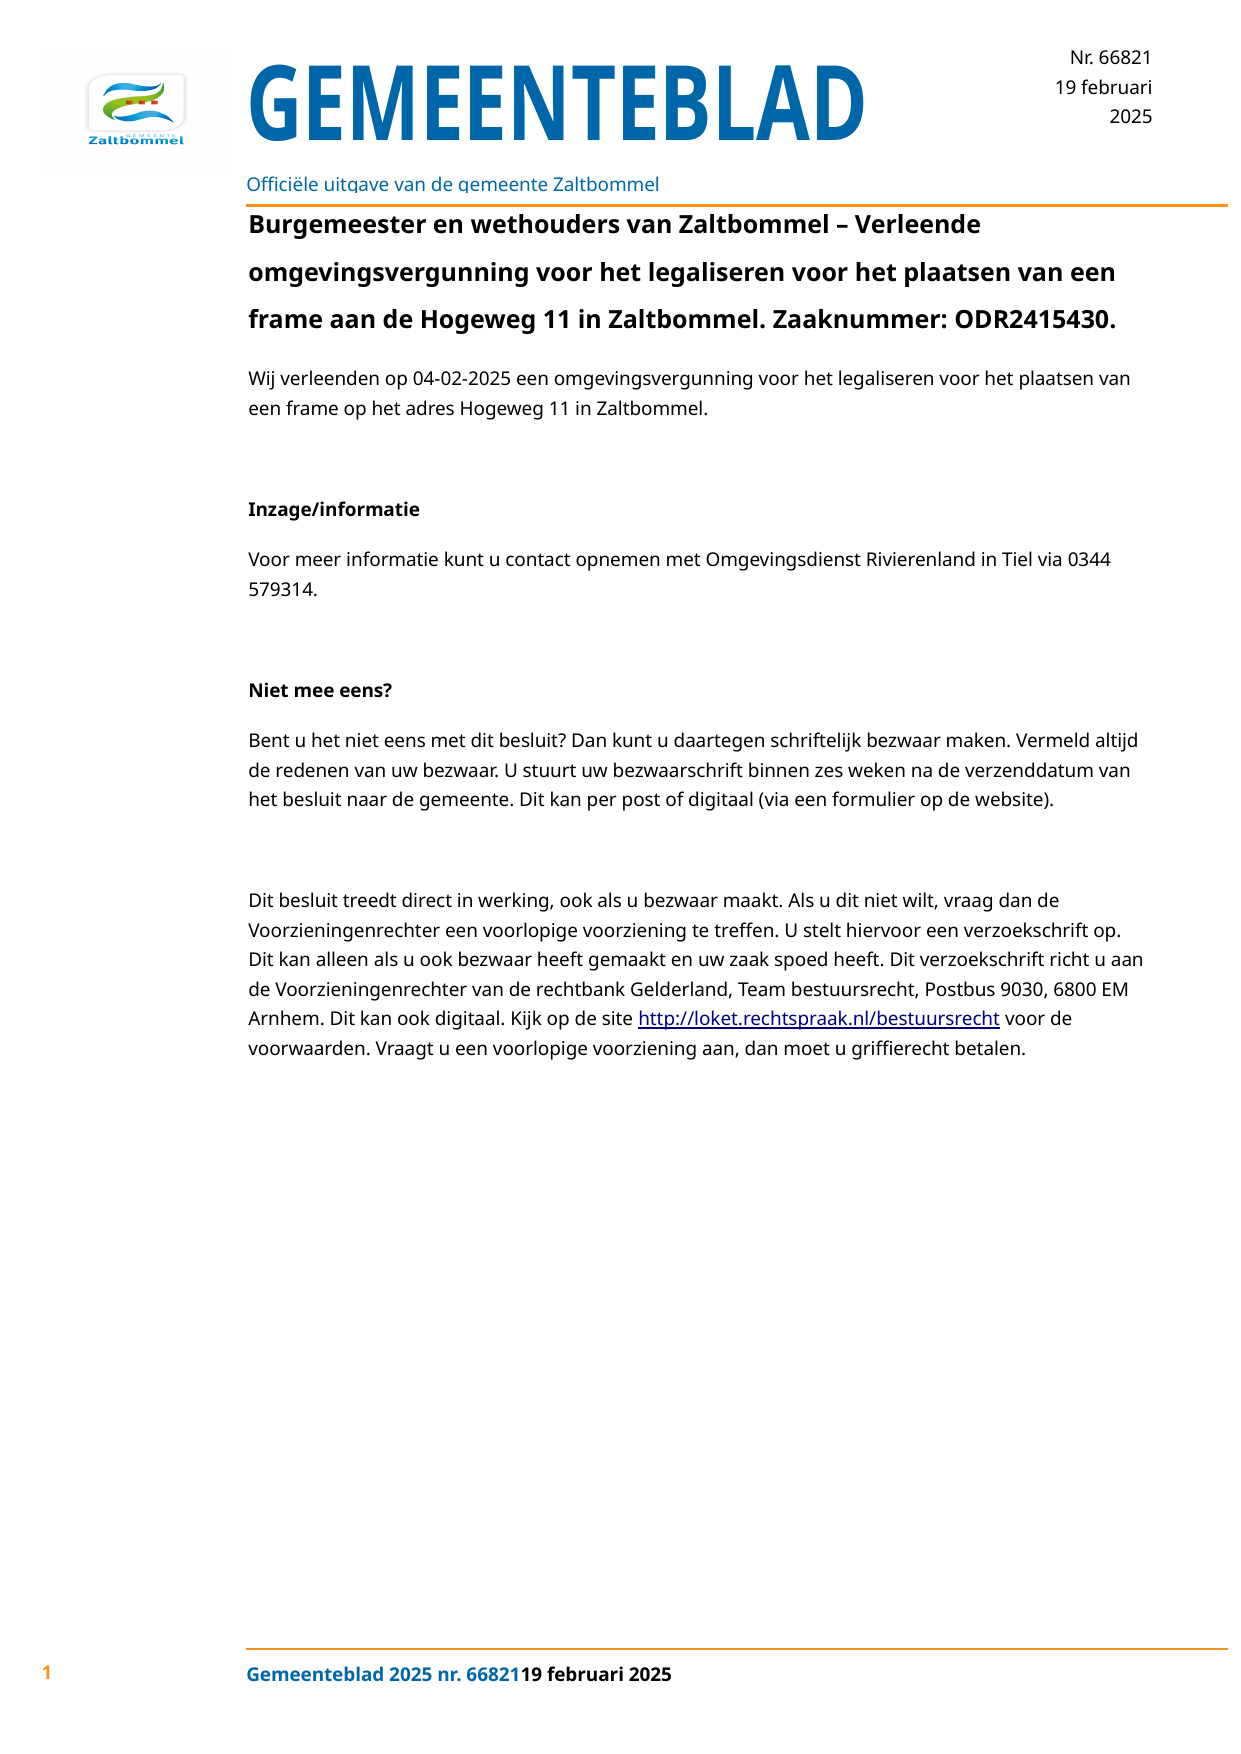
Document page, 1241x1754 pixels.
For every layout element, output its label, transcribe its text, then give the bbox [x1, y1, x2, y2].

text Bent u het niet eens met dit besluit? Dan kunt u daartegen schriftelijk bezwaar maken. Vermeld altijd de redenen van uw bezwaar. U stuurt uw bezwaarschrift binnen zes weken na de verzenddatum van het besluit naar de gemeente. Dit kan per post of digitaal (via een formulier op de website). [248, 727, 1152, 812]
picture [41, 47, 231, 172]
text Burgemeester en wethouders van Zaltbommel – Verleende omgevingsvergunning voor het legaliseren voor het plaatsen van een frame aan de Hogeweg 11 in Zaltbommel. Zaaknummer: ODR2415430. [248, 207, 1152, 336]
text Inzage/informatie [248, 496, 1152, 522]
text Niet mee eens? [248, 677, 1152, 702]
text Voor meer informatie kunt u contact opnemen met Omgevingsdienst Rivierenland in Tiel via 0344 579314. [248, 546, 1152, 602]
text Dit besluit treedt direct in werking, ook als u bezwaar maakt. Als u dit niet wilt, vraag dan de Voorzieningenrechter een voorlopige voorziening te treffen. U stelt hiervoor een verzoekschrift op. Dit kan alleen als u ook bezwaar heeft gemaakt en uw zaak spoed heeft. Dit verzoekschrift richt u aan de Voorzieningenrechter van de rechtbank Gelderland, Team bestuursrecht, Postbus 9030, 6800 EM Arnhem. Dit kan ook digitaal. Kijk op de site http://loket.rechtspraak.nl/bestuursrecht voor de voorwaarden. Vraagt u een voorlopige voorziening aan, dan moet u griffierecht betalen. [248, 887, 1152, 1061]
text Wij verleenden op 04-02-2025 een omgevingsvergunning voor het legaliseren voor het plaatsen van een frame op het adres Hogeweg 11 in Zaltbommel. [248, 366, 1152, 421]
